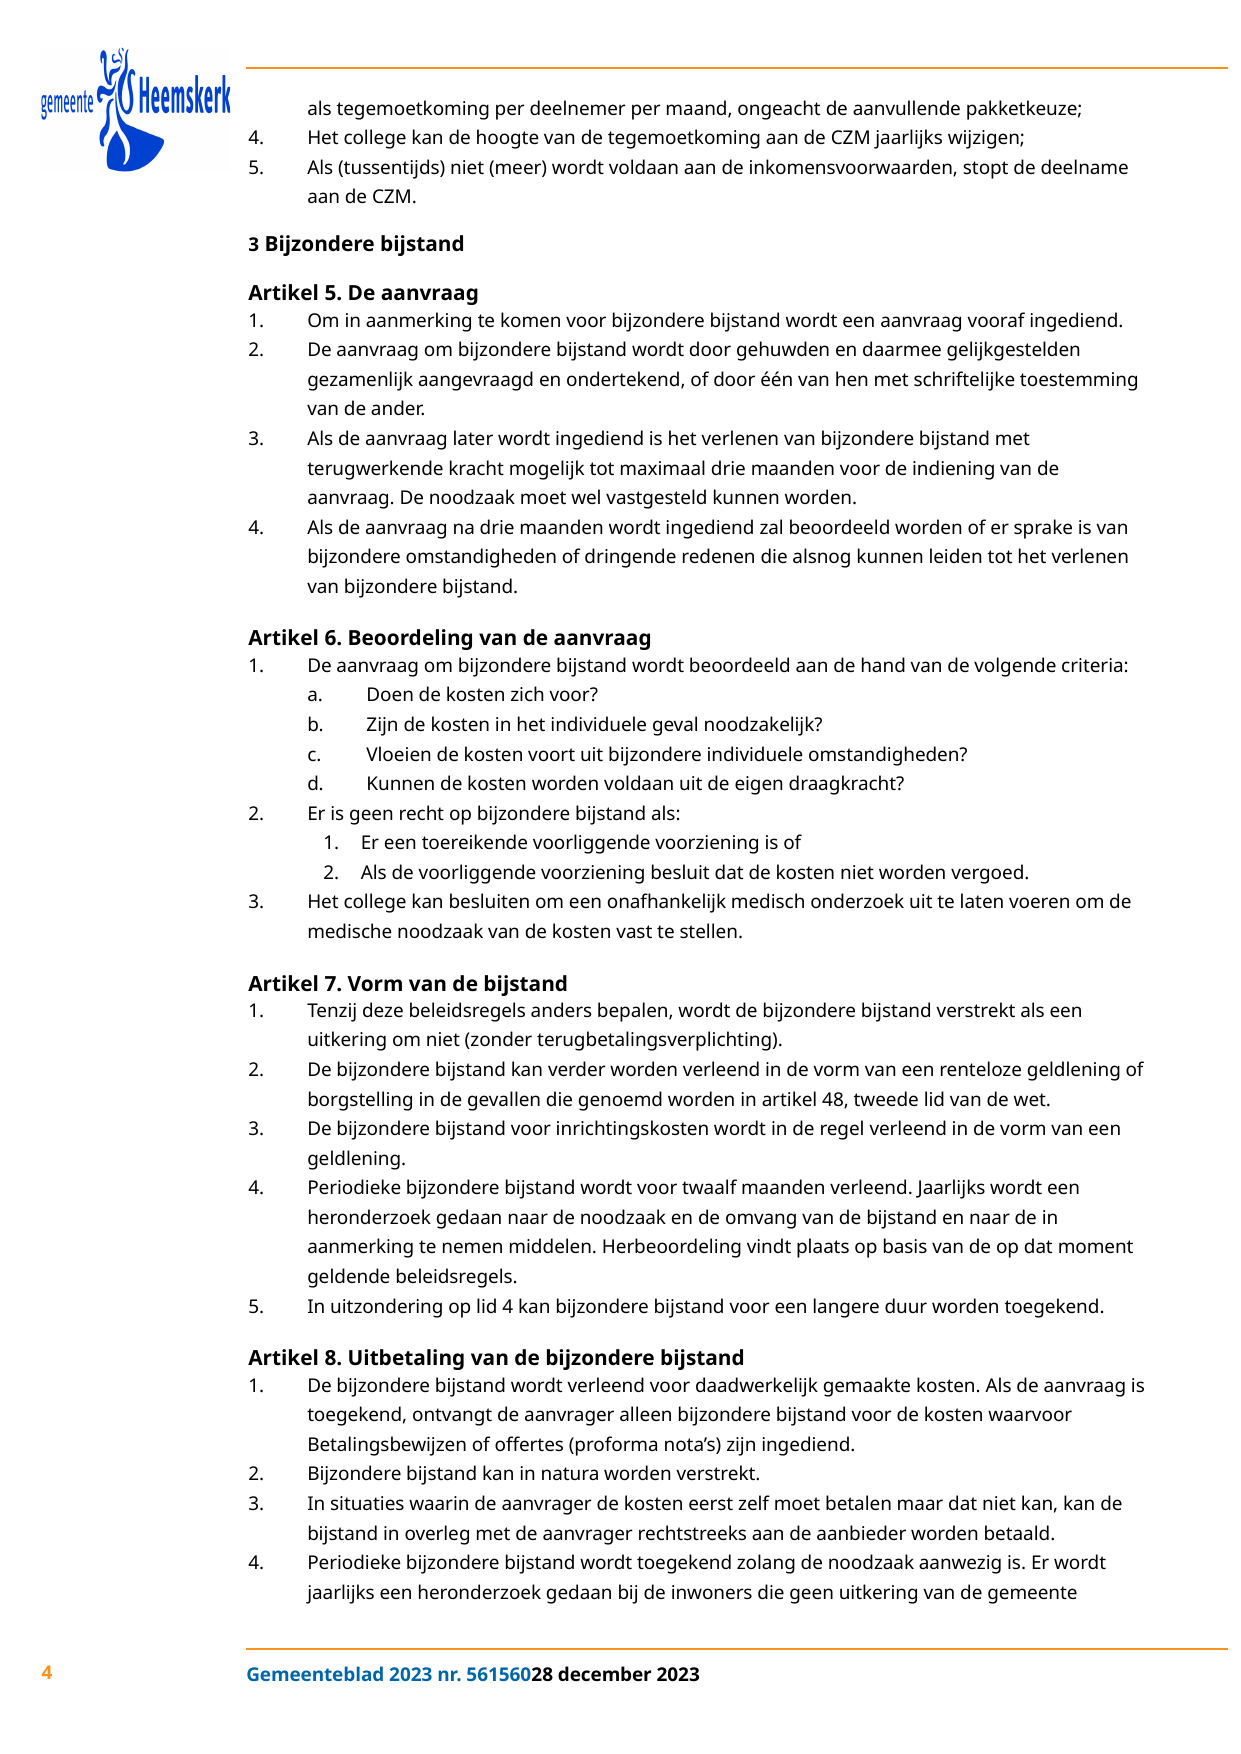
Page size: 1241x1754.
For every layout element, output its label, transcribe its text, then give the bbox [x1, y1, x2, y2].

list Om in aanmerking te komen voor bijzondere bijstand wordt een aanvraag vooraf ingediend. [248, 307, 1152, 333]
text Artikel 7. Vorm van de bijstand [248, 969, 1152, 997]
text Artikel 8. Uitbetaling van de bijzondere bijstand [248, 1343, 1152, 1372]
list De bijzondere bijstand wordt verleend voor daadwerkelijk gemaakte kosten. Als de aanvraag is toegekend, ontvangt de aanvrager alleen bijzondere bijstand voor de kosten waarvoor Betalingsbewijzen of offertes (proforma nota’s) zijn ingediend. [248, 1372, 1152, 1457]
list Tenzij deze beleidsregels anders bepalen, wordt de bijzondere bijstand verstrekt als een uitkering om niet (zonder terugbetalingsverplichting). [248, 997, 1152, 1052]
list Het college kan de hoogte van de tegemoetkoming aan de CZM jaarlijks wijzigen; [248, 124, 1152, 150]
list Doen de kosten zich voor? [307, 682, 1152, 707]
picture [41, 47, 231, 172]
list De aanvraag om bijzondere bijstand wordt door gehuwden en daarmee gelijkgestelden gezamenlijk aangevraagd en ondertekend, of door één van hen met schriftelijke toestemming van de ander. [248, 336, 1152, 421]
list Er een toereikende voorliggende voorziening is of [323, 829, 1152, 855]
list als tegemoetkoming per deelnemer per maand, ongeacht de aanvullende pakketkeuze; [248, 95, 1152, 121]
list De bijzondere bijstand voor inrichtingskosten wordt in de regel verleend in de vorm van een geldlening. [248, 1115, 1152, 1171]
list Als (tussentijds) niet (meer) wordt voldaan aan de inkomensvoorwaarden, stopt de deelname aan de CZM. [248, 154, 1152, 209]
list De aanvraag om bijzondere bijstand wordt beoordeeld aan de hand van de volgende criteria: [248, 652, 1152, 678]
list Periodieke bijzondere bijstand wordt toegekend zolang de noodzaak aanwezig is. Er wordt jaarlijks een heronderzoek gedaan bij de inwoners die geen uitkering van de gemeente [248, 1549, 1152, 1604]
list Als de aanvraag later wordt ingediend is het verlenen van bijzondere bijstand met terugwerkende kracht mogelijk tot maximaal drie maanden voor de indiening van de aanvraag. De noodzaak moet wel vastgesteld kunnen worden. [248, 425, 1152, 510]
text 3 Bijzondere bijstand [248, 229, 1152, 258]
list Bijzondere bijstand kan in natura worden verstrekt. [248, 1461, 1152, 1486]
list De bijzondere bijstand kan verder worden verleend in de vorm van een renteloze geldlening of borgstelling in de gevallen die genoemd worden in artikel 48, tweede lid van de wet. [248, 1056, 1152, 1112]
text Artikel 6. Beoordeling van de aanvraag [248, 623, 1152, 652]
list In situaties waarin de aanvrager de kosten eerst zelf moet betalen maar dat niet kan, kan de bijstand in overleg met de aanvrager rechtstreeks aan de aanbieder worden betaald. [248, 1490, 1152, 1545]
list Als de voorliggende voorziening besluit dat de kosten niet worden vergoed. [323, 859, 1152, 885]
list Kunnen de kosten worden voldaan uit de eigen draagkracht? [307, 770, 1152, 796]
text Artikel 5. De aanvraag [248, 278, 1152, 307]
list Als de aanvraag na drie maanden wordt ingediend zal beoordeeld worden of er sprake is van bijzondere omstandigheden of dringende redenen die alsnog kunnen leiden tot het verlenen van bijzondere bijstand. [248, 514, 1152, 599]
list Er is geen recht op bijzondere bijstand als: [248, 800, 1152, 826]
list In uitzondering op lid 4 kan bijzondere bijstand voor een langere duur worden toegekend. [248, 1293, 1152, 1319]
list Periodieke bijzondere bijstand wordt voor twaalf maanden verleend. Jaarlijks wordt een heronderzoek gedaan naar de noodzaak en de omvang van de bijstand en naar de in aanmerking te nemen middelen. Herbeoordeling vindt plaats op basis van de op dat moment geldende beleidsregels. [248, 1174, 1152, 1289]
list Het college kan besluiten om een onafhankelijk medisch onderzoek uit te laten voeren om de medische noodzaak van de kosten vast te stellen. [248, 889, 1152, 944]
list Zijn de kosten in het individuele geval noodzakelijk? [307, 711, 1152, 737]
list Vloeien de kosten voort uit bijzondere individuele omstandigheden? [307, 741, 1152, 766]
